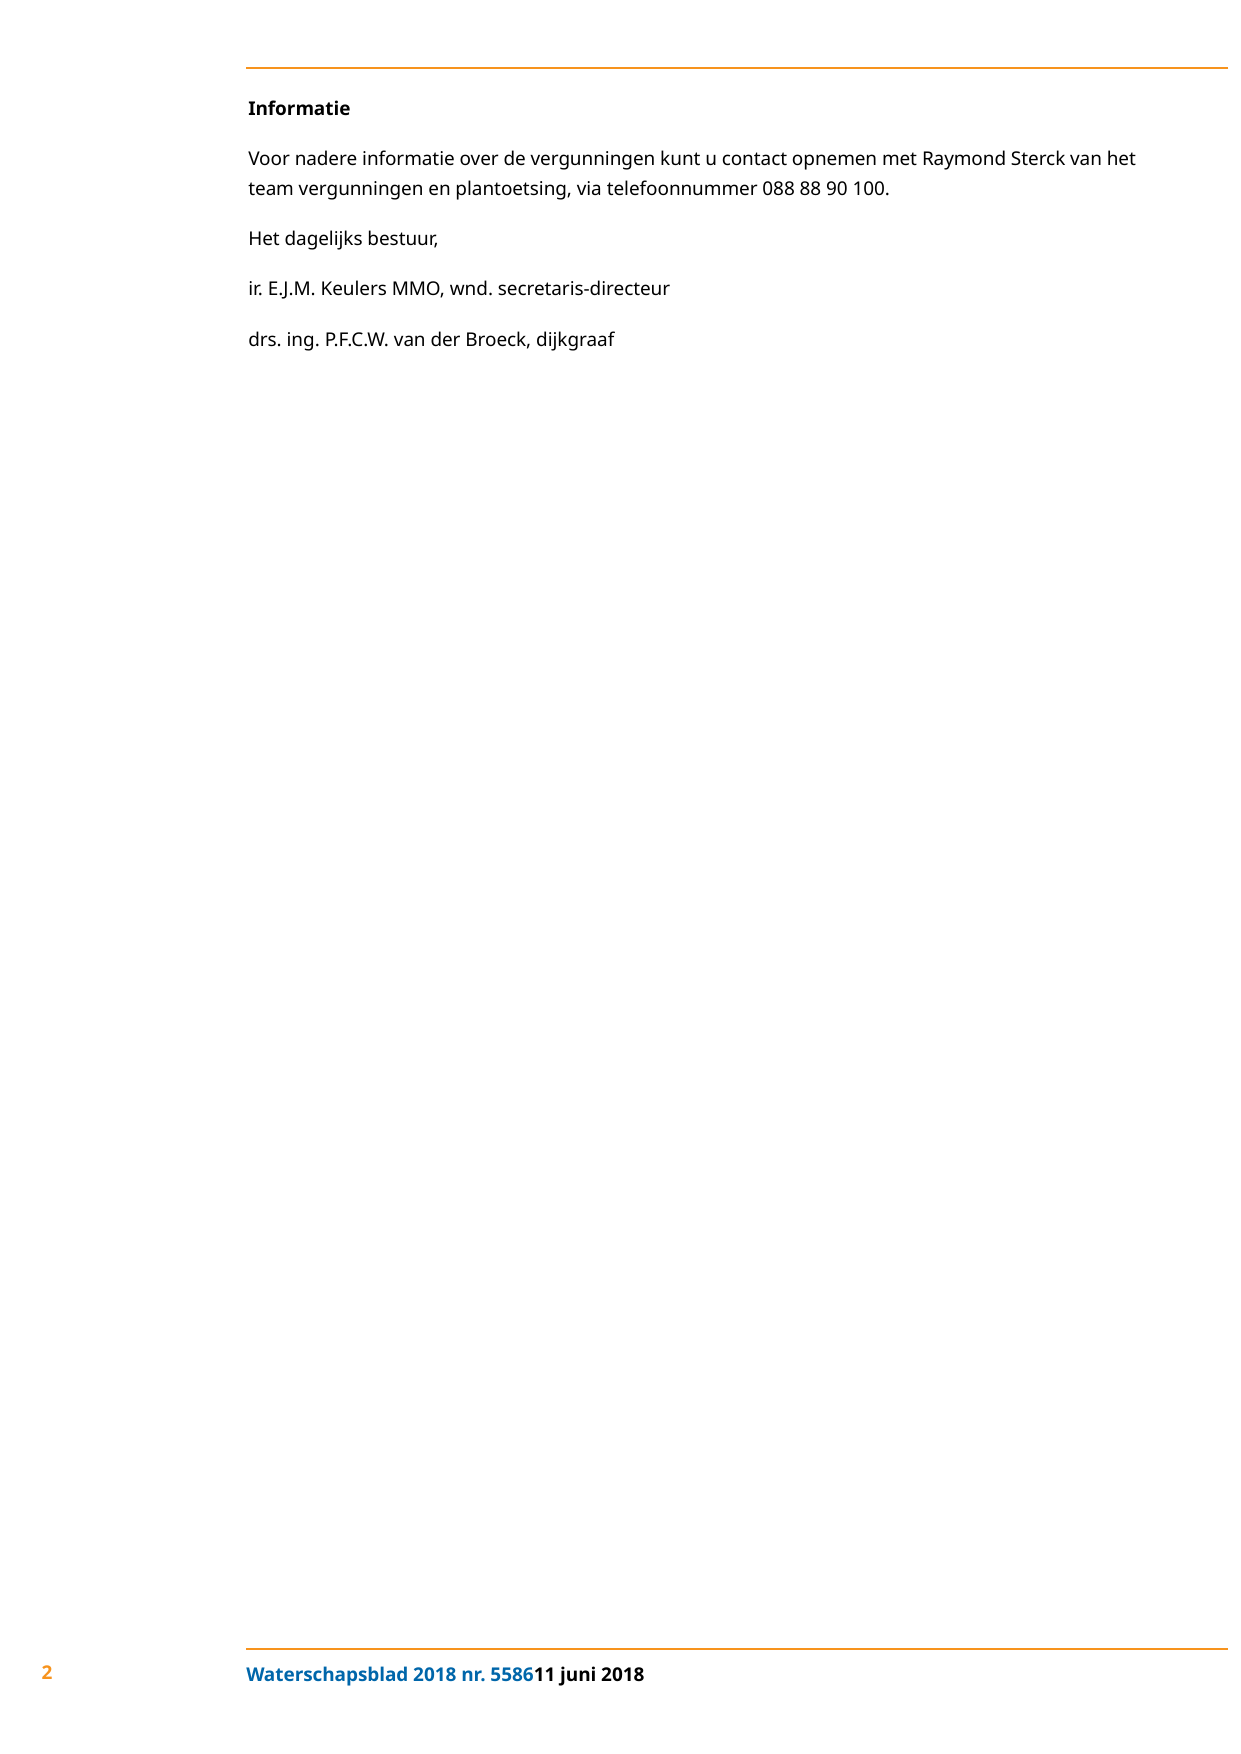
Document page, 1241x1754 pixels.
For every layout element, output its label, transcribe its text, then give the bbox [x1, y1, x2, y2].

text ir. E.J.M. Keulers MMO, wnd. secretaris-directeur [248, 276, 1152, 301]
text Voor nadere informatie over de vergunningen kunt u contact opnemen met Raymond Sterck van het team vergunningen en plantoetsing, via telefoonnummer 088 88 90 100. [248, 145, 1152, 201]
text drs. ing. P.F.C.W. van der Broeck, dijkgraaf [248, 326, 1152, 352]
text Het dagelijks bestuur, [248, 225, 1152, 251]
text Informatie [248, 95, 1152, 121]
picture [41, 47, 231, 172]
